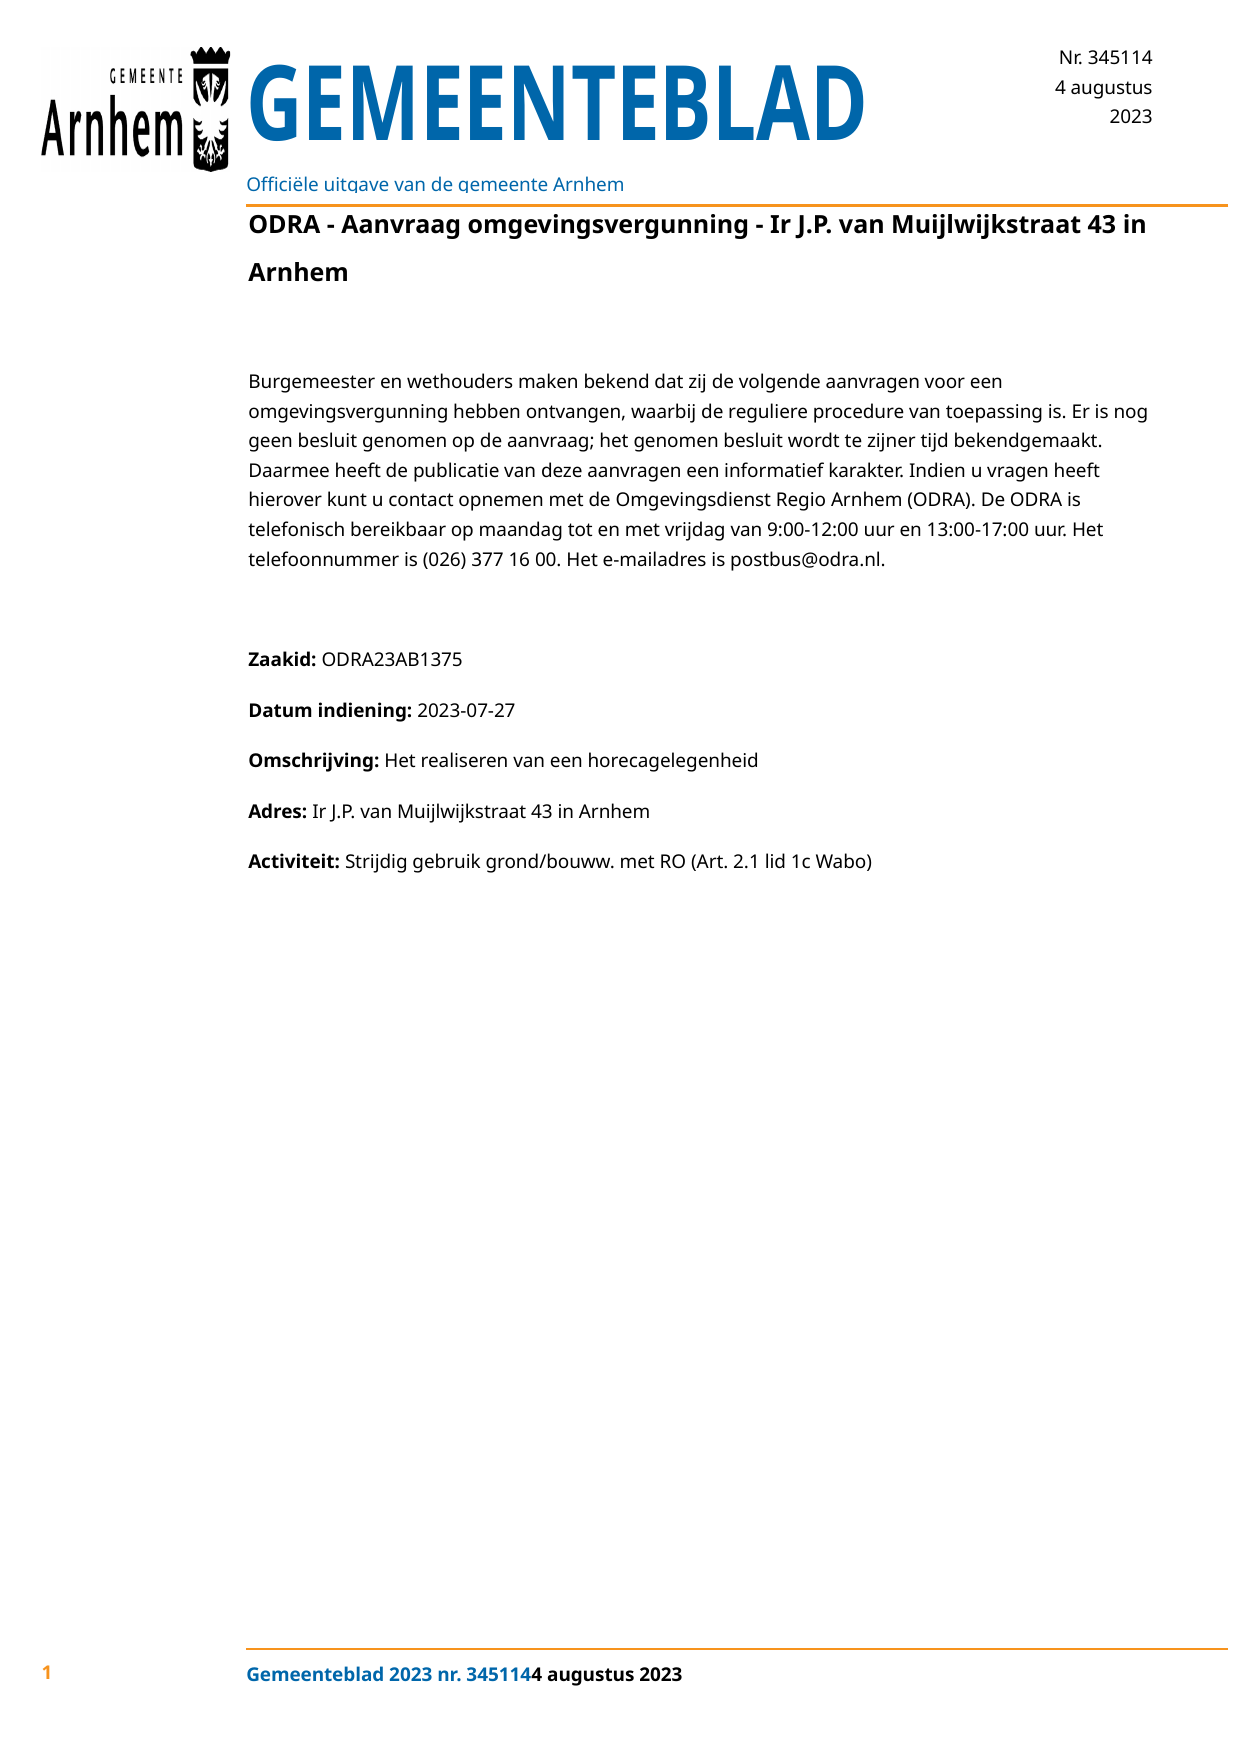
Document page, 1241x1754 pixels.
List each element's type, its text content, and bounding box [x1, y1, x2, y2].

text Activiteit: Strijdig gebruik grond/bouww. met RO (Art. 2.1 lid 1c Wabo) [248, 848, 1152, 874]
text Omschrijving: Het realiseren van een horecagelegenheid [248, 747, 1152, 773]
text Datum indiening: 2023-07-27 [248, 697, 1152, 723]
text Burgemeester en wethouders maken bekend dat zij de volgende aanvragen voor een omgevingsvergunning hebben ontvangen, waarbij de reguliere procedure van toepassing is. Er is nog geen besluit genomen op de aanvraag; het genomen besluit wordt te zijner tijd bekendgemaakt. Daarmee heeft de publicatie van deze aanvragen een informatief karakter. Indien u vragen heeft hierover kunt u contact opnemen met de Omgevingsdienst Regio Arnhem (ODRA). De ODRA is telefonisch bereikbaar op maandag tot en met vrijdag van 9:00-12:00 uur en 13:00-17:00 uur. Het telefoonnummer is (026) 377 16 00. Het e-mailadres is postbus@odra.nl. [248, 368, 1152, 572]
text Adres: Ir J.P. van Muijlwijkstraat 43 in Arnhem [248, 798, 1152, 824]
text Zaakid: ODRA23AB1375 [248, 647, 1152, 672]
text ODRA - Aanvraag omgevingsvergunning - Ir J.P. van Muijlwijkstraat 43 in Arnhem [248, 207, 1152, 288]
picture [41, 47, 231, 172]
